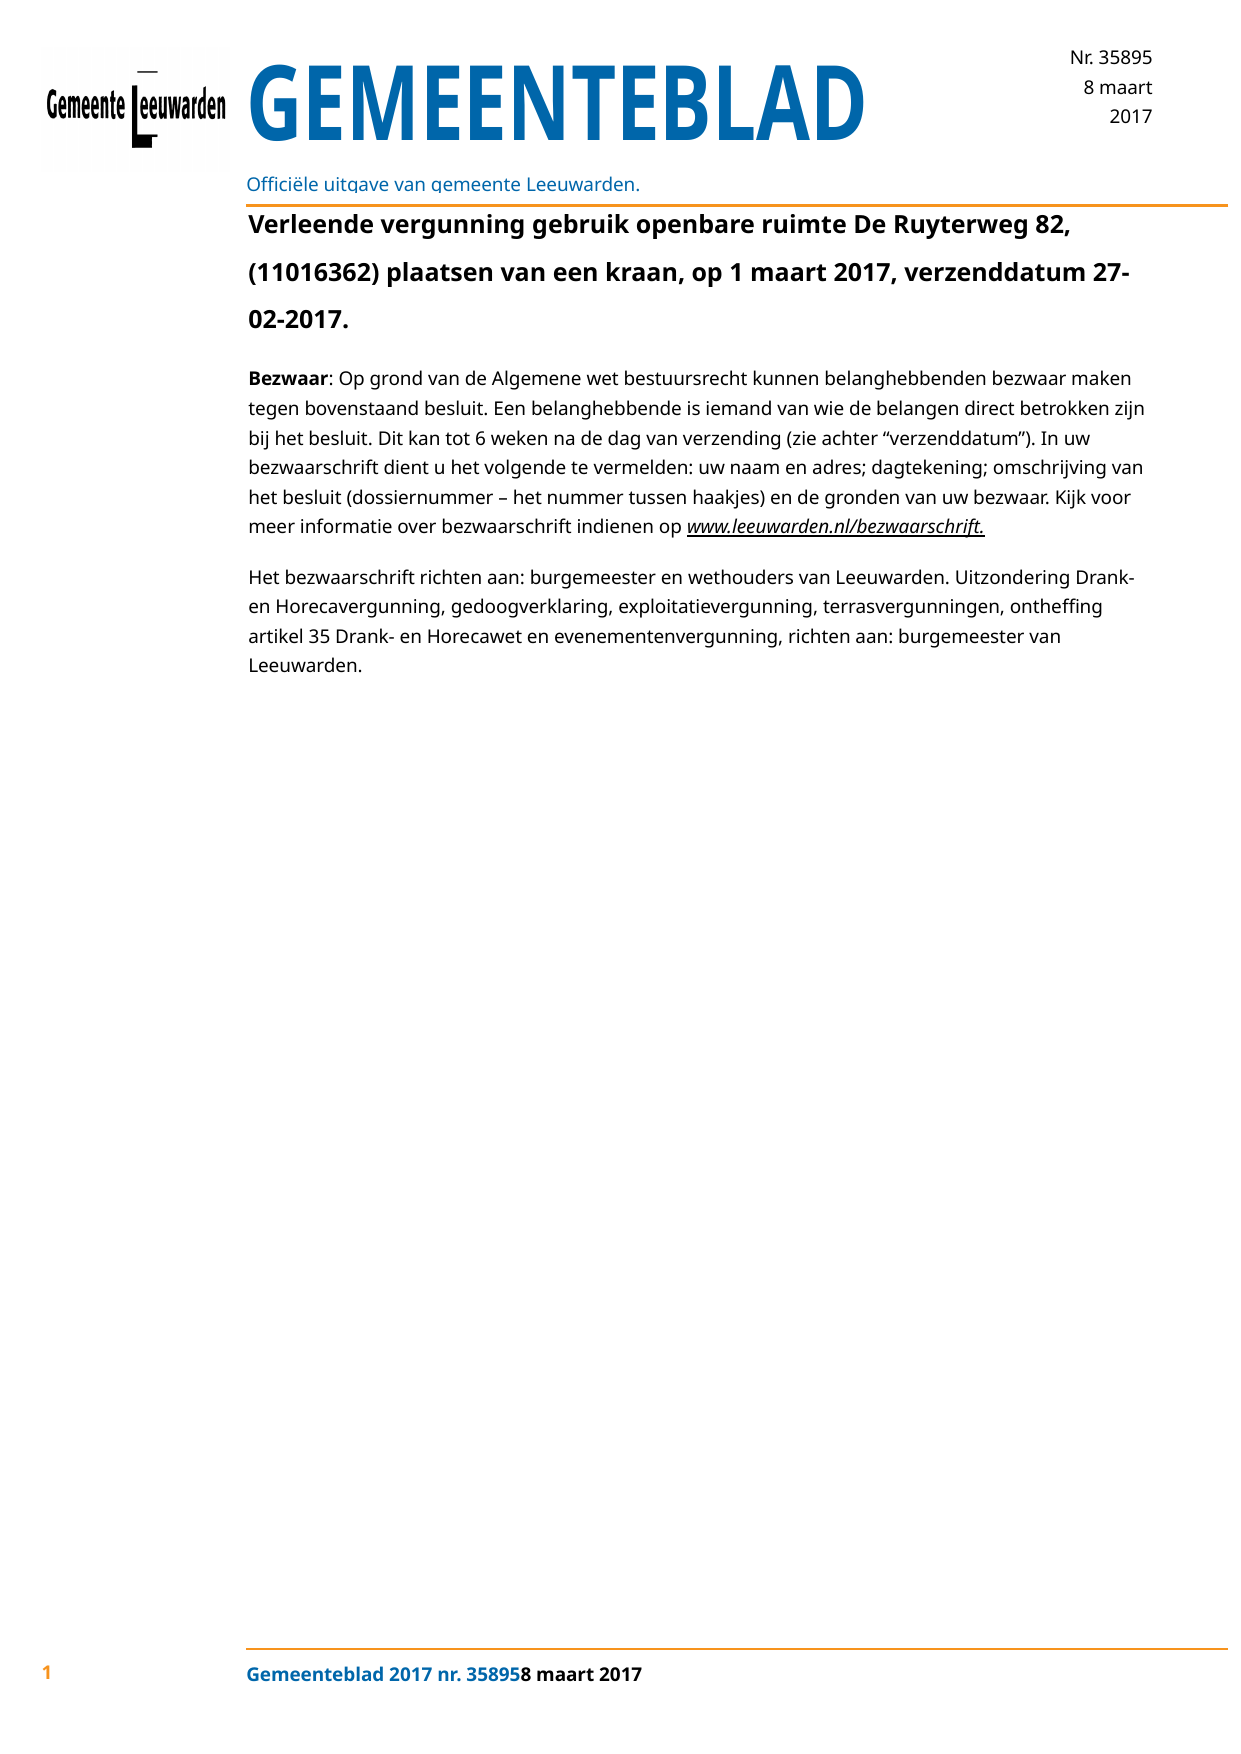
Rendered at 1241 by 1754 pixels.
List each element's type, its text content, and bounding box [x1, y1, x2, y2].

text Bezwaar: Op grond van de Algemene wet bestuursrecht kunnen belanghebbenden bezwaar maken tegen bovenstaand besluit. Een belanghebbende is iemand van wie de belangen direct betrokken zijn bij het besluit. Dit kan tot 6 weken na de dag van verzending (zie achter “verzenddatum”). In uw bezwaarschrift dient u het volgende te vermelden: uw naam en adres; dagtekening; omschrijving van het besluit (dossiernummer – het nummer tussen haakjes) en de gronden van uw bezwaar. Kijk voor meer informatie over bezwaarschrift indienen op www.leeuwarden.nl/bezwaarschrift. [248, 366, 1152, 539]
text Het bezwaarschrift richten aan: burgemeester en wethouders van Leeuwarden. Uitzondering Drank- en Horecavergunning, gedoogverklaring, exploitatievergunning, terrasvergunningen, ontheffing artikel 35 Drank- en Horecawet en evenementenvergunning, richten aan: burgemeester van Leeuwarden. [248, 564, 1152, 678]
text Verleende vergunning gebruik openbare ruimte De Ruyterweg 82, (11016362) plaatsen van een kraan, op 1 maart 2017, verzenddatum 27-02-2017. [248, 207, 1152, 336]
picture [41, 47, 231, 172]
